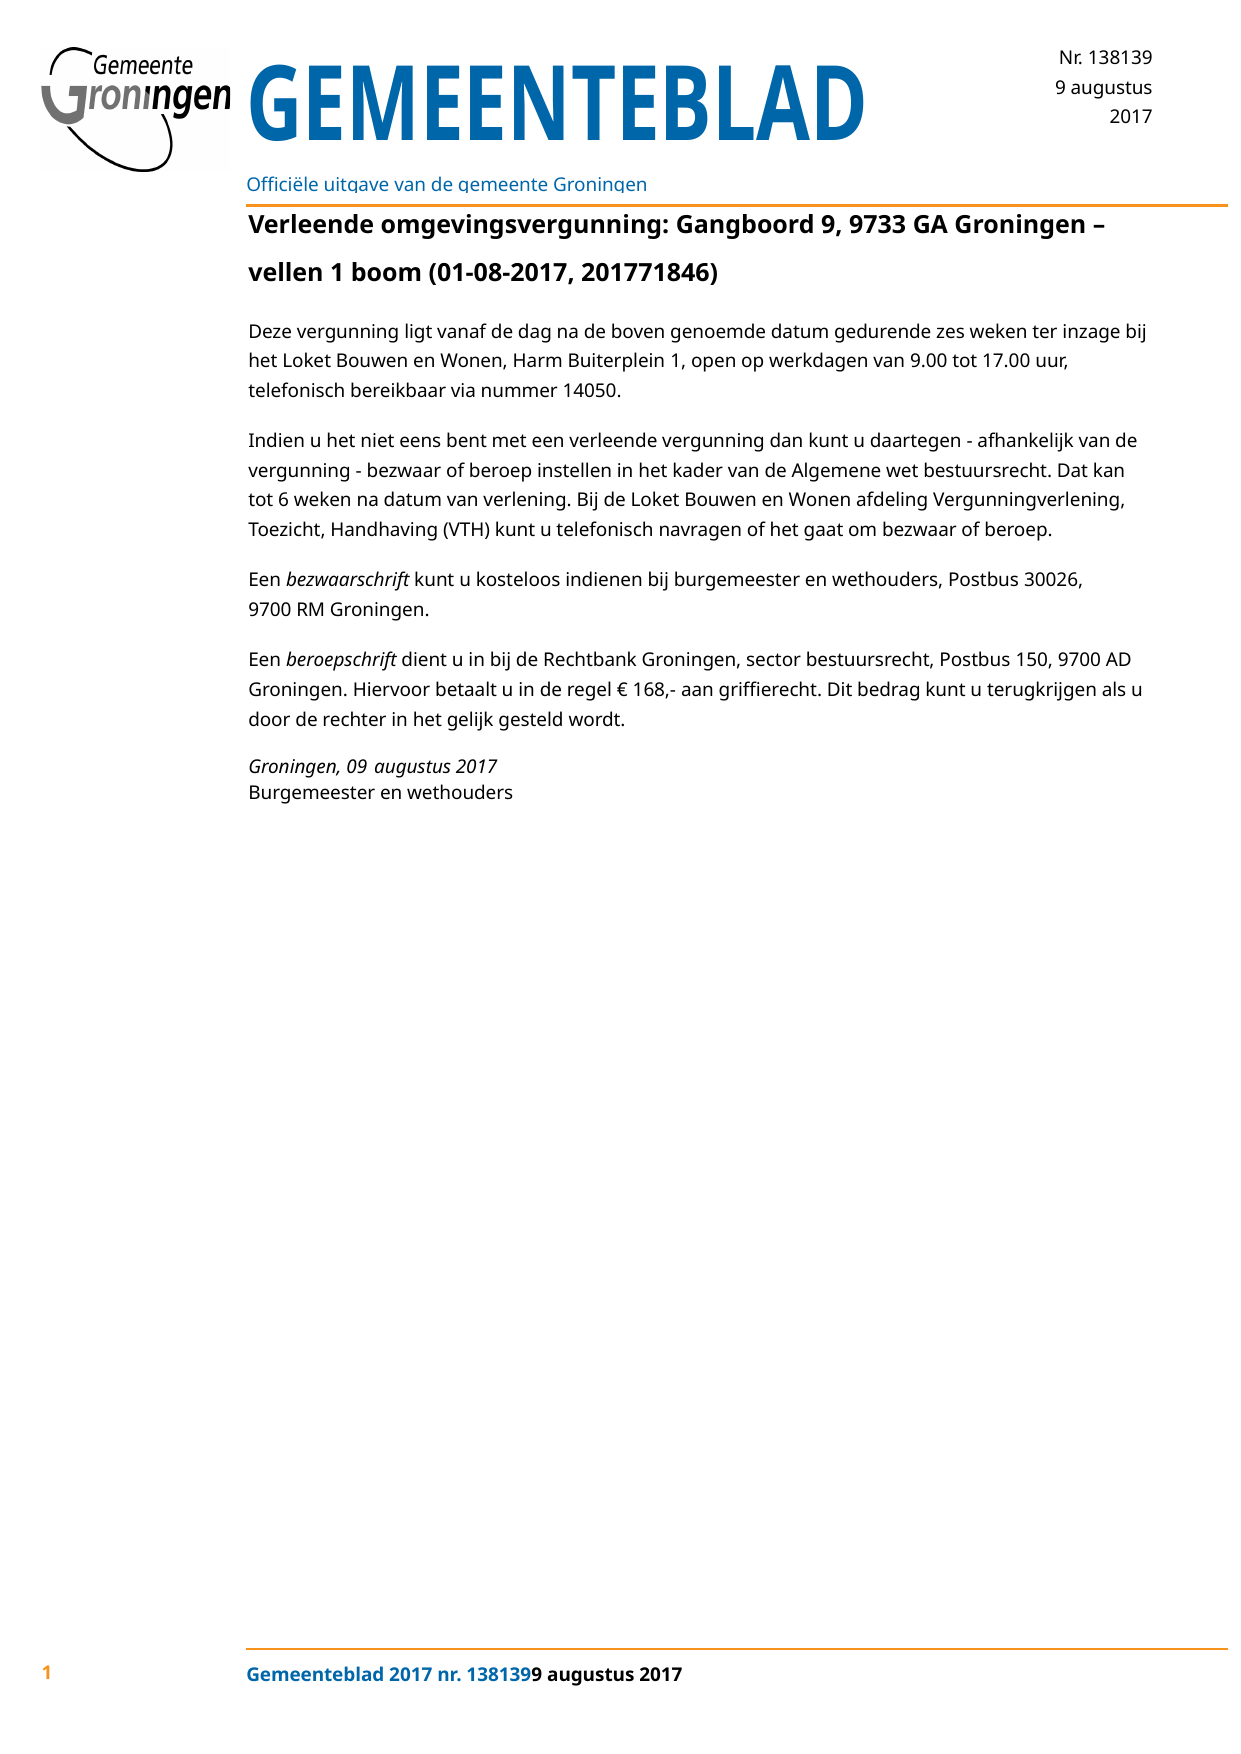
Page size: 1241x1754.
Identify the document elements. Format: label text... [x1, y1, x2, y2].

text Deze vergunning ligt vanaf de dag na de boven genoemde datum gedurende zes weken ter inzage bij het Loket Bouwen en Wonen, Harm Buiterplein 1, open op werkdagen van 9.00 tot 17.00 uur, telefonisch bereikbaar via nummer 14050. [248, 318, 1152, 403]
text Een bezwaarschrift kunt u kosteloos indienen bij burgemeester en wethouders, Postbus 30026, 9700 RM Groningen. [248, 567, 1152, 622]
text Verleende omgevingsvergunning: Gangboord 9, 9733 GA Groningen – vellen 1 boom (01-08-2017, 201771846) [248, 207, 1152, 288]
text Een beroepschrift dient u in bij de Rechtbank Groningen, sector bestuursrecht, Postbus 150, 9700 AD Groningen. Hiervoor betaalt u in de regel € 168,- aan griffierecht. Dit bedrag kunt u terugkrijgen als u door de rechter in het gelijk gesteld wordt. [248, 647, 1152, 732]
picture [41, 47, 231, 172]
text Groningen, 09 augustus 2017 [248, 754, 1152, 779]
text Indien u het niet eens bent met een verleende vergunning dan kunt u daartegen - afhankelijk van de vergunning - bezwaar of beroep instellen in het kader van de Algemene wet bestuursrecht. Dat kan tot 6 weken na datum van verlening. Bij de Loket Bouwen en Wonen afdeling Vergunningverlening, Toezicht, Handhaving (VTH) kunt u telefonisch navragen of het gaat om bezwaar of beroep. [248, 427, 1152, 542]
text Burgemeester en wethouders [248, 779, 1152, 805]
